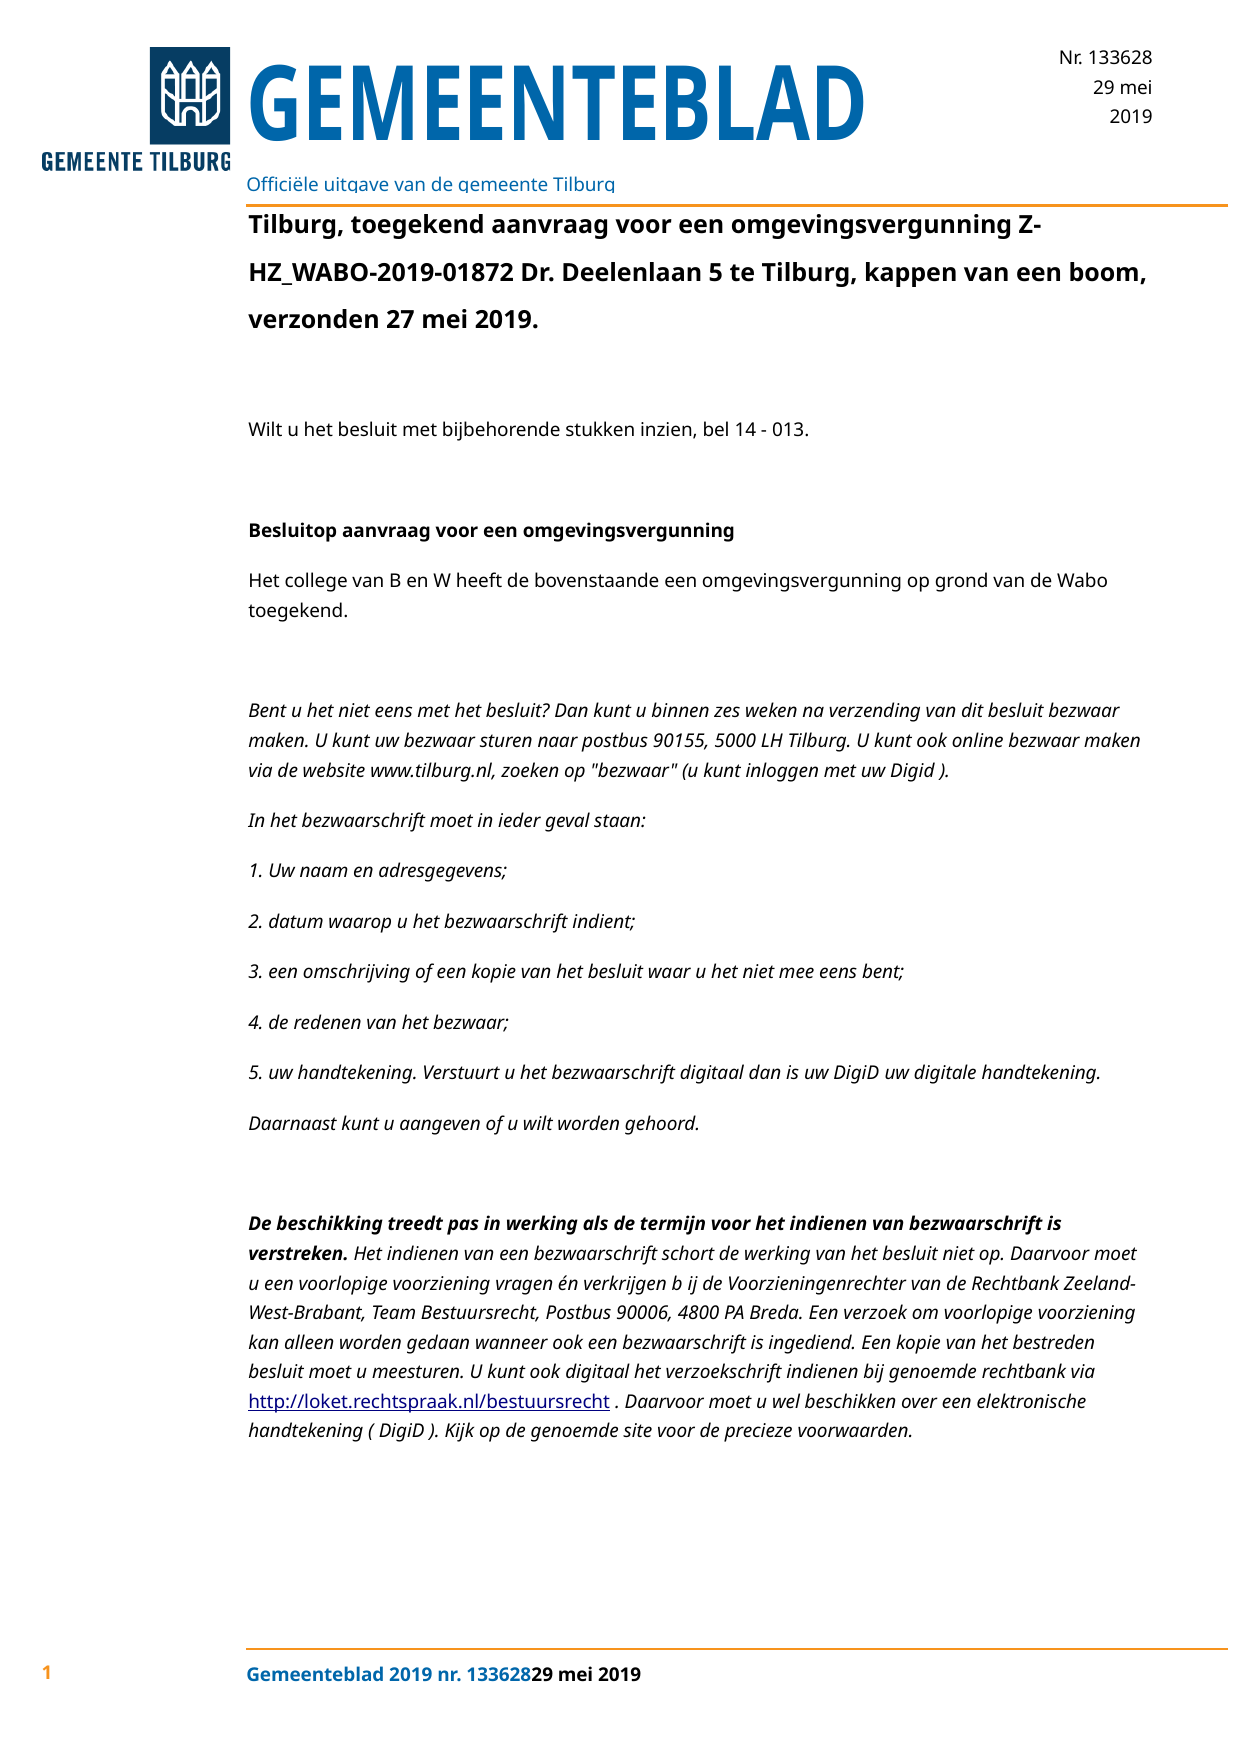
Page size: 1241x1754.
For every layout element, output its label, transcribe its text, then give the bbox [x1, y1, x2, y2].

text De beschikking treedt pas in werking als de termijn voor het indienen van bezwaarschrift is verstreken. Het indienen van een bezwaarschrift schort de werking van het besluit niet op. Daarvoor moet u een voorlopige voorziening vragen én verkrijgen b ij de Voorzieningenrechter van de Rechtbank Zeeland-West-Brabant, Team Bestuursrecht, Postbus 90006, 4800 PA Breda. Een verzoek om voorlopige voorziening kan alleen worden gedaan wanneer ook een bezwaarschrift is ingediend. Een kopie van het bestreden besluit moet u meesturen. U kunt ook digitaal het verzoekschrift indienen bij genoemde rechtbank via http://loket.rechtspraak.nl/bestuursrecht . Daarvoor moet u wel beschikken over een elektronische handtekening ( DigiD ). Kijk op de genoemde site voor de precieze voorwaarden. [248, 1211, 1152, 1443]
text Tilburg, toegekend aanvraag voor een omgevingsvergunning Z-HZ_WABO-2019-01872 Dr. Deelenlaan 5 te Tilburg, kappen van een boom, verzonden 27 mei 2019. [248, 207, 1152, 336]
text Besluitop aanvraag voor een omgevingsvergunning [248, 517, 1152, 542]
text 5. uw handtekening. Verstuurt u het bezwaarschrift digitaal dan is uw DigiD uw digitale handtekening. [248, 1059, 1152, 1085]
text 3. een omschrijving of een kopie van het besluit waar u het niet mee eens bent; [248, 958, 1152, 984]
text 1. Uw naam en adresgegevens; [248, 858, 1152, 883]
text Bent u het niet eens met het besluit? Dan kunt u binnen zes weken na verzending van dit besluit bezwaar maken. U kunt uw bezwaar sturen naar postbus 90155, 5000 LH Tilburg. U kunt ook online bezwaar maken via de website www.tilburg.nl, zoeken op "bezwaar" (u kunt inloggen met uw Digid ). [248, 698, 1152, 782]
text Het college van B en W heeft de bovenstaande een omgevingsvergunning op grond van de Wabo toegekend. [248, 567, 1152, 622]
text In het bezwaarschrift moet in ieder geval staan: [248, 807, 1152, 833]
text 2. datum waarop u het bezwaarschrift indient; [248, 908, 1152, 934]
picture [41, 47, 231, 172]
text 4. de redenen van het bezwaar; [248, 1009, 1152, 1034]
text Wilt u het besluit met bijbehorende stukken inzien, bel 14 - 013. [248, 416, 1152, 442]
text Daarnaast kunt u aangeven of u wilt worden gehoord. [248, 1110, 1152, 1135]
